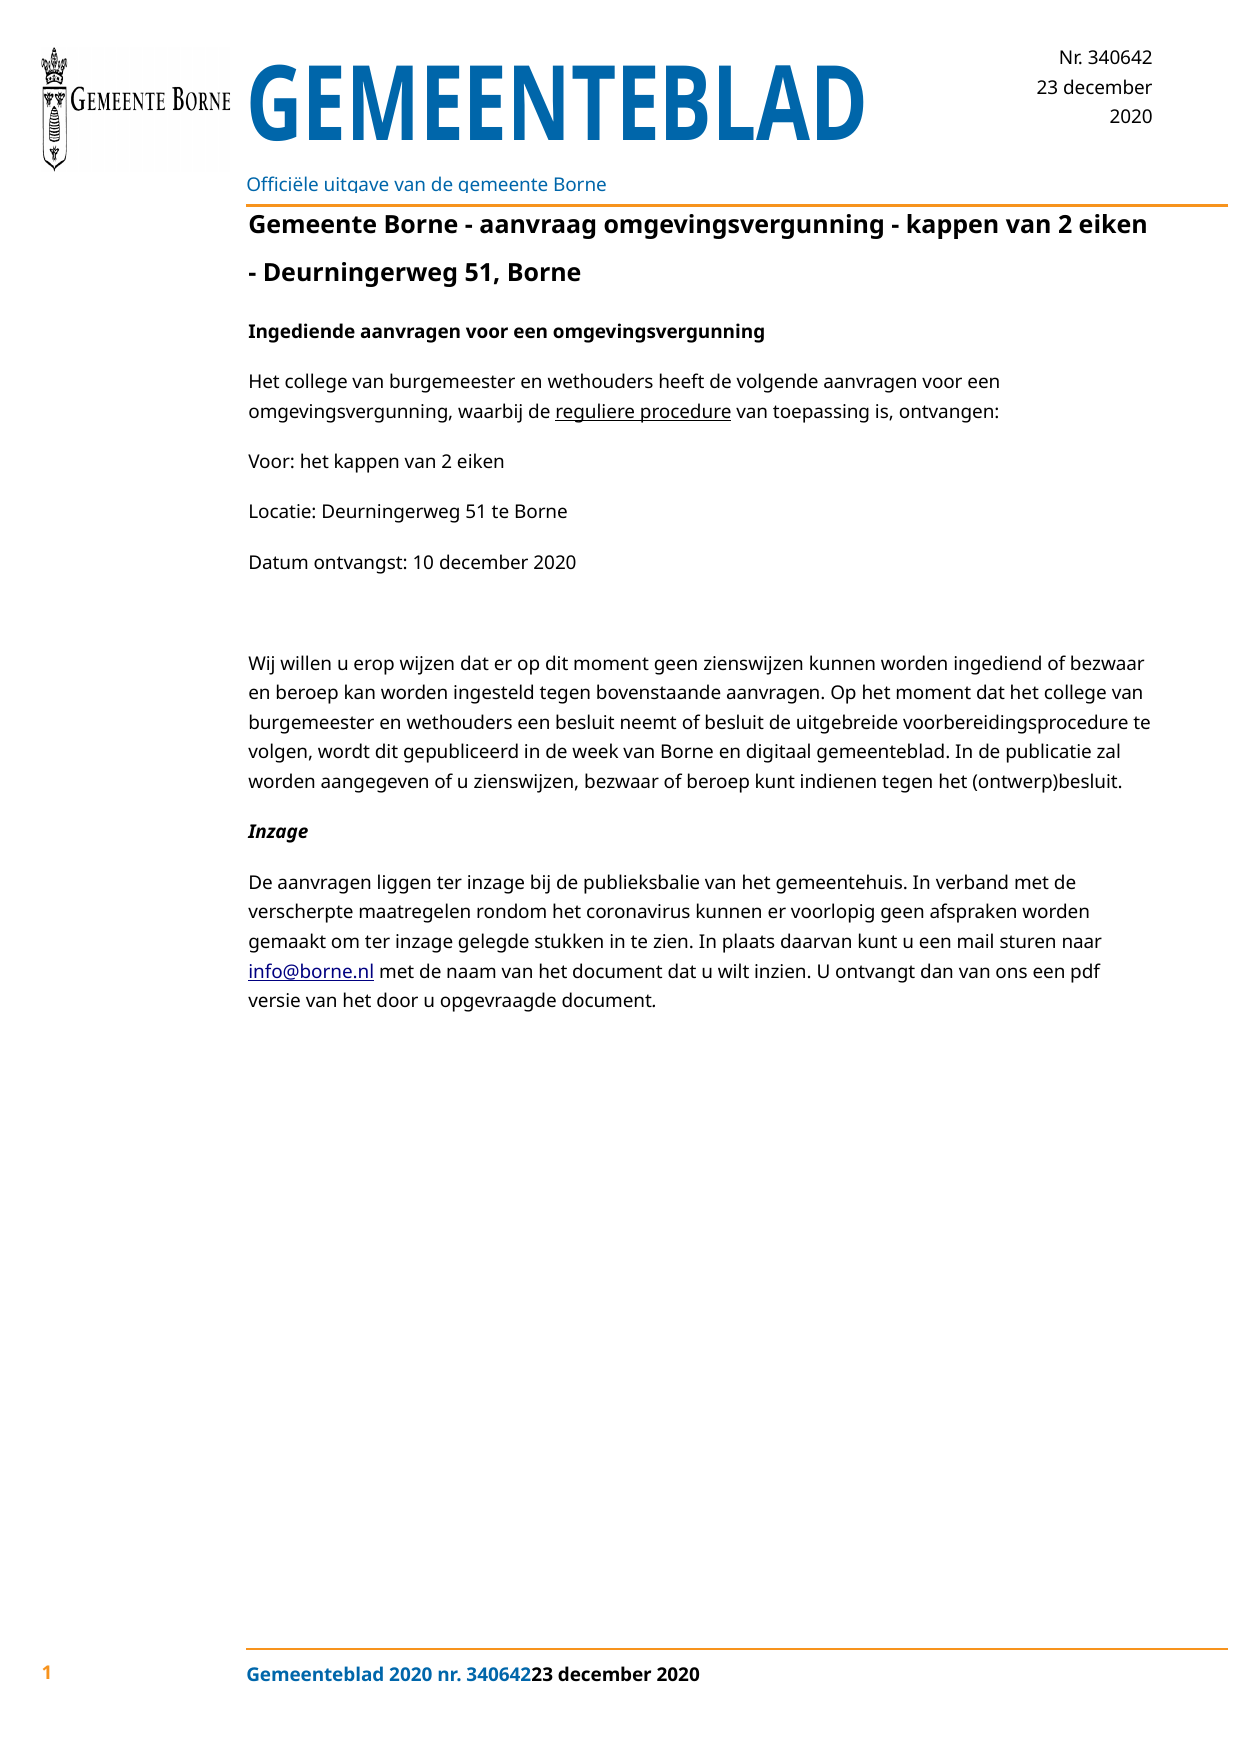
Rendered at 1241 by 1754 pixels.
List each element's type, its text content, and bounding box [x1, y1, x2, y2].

text Voor: het kappen van 2 eiken [248, 448, 1152, 474]
text De aanvragen liggen ter inzage bij de publieksbalie van het gemeentehuis. In verband met de verscherpte maatregelen rondom het coronavirus kunnen er voorlopig geen afspraken worden gemaakt om ter inzage gelegde stukken in te zien. In plaats daarvan kunt u een mail sturen naar info@borne.nl met de naam van het document dat u wilt inzien. U ontvangt dan van ons een pdf versie van het door u opgevraagde document. [248, 869, 1152, 1013]
text Ingediende aanvragen voor een omgevingsvergunning [248, 318, 1152, 344]
picture [41, 47, 231, 172]
text Wij willen u erop wijzen dat er op dit moment geen zienswijzen kunnen worden ingediend of bezwaar en beroep kan worden ingesteld tegen bovenstaande aanvragen. Op het moment dat het college van burgemeester en wethouders een besluit neemt of besluit de uitgebreide voorbereidingsprocedure te volgen, wordt dit gepubliceerd in de week van Borne en digitaal gemeenteblad. In de publicatie zal worden aangegeven of u zienswijzen, bezwaar of beroep kunt indienen tegen het (ontwerp)besluit. [248, 650, 1152, 794]
text Gemeente Borne - aanvraag omgevingsvergunning - kappen van 2 eiken - Deurningerweg 51, Borne [248, 207, 1152, 288]
text Locatie: Deurningerweg 51 te Borne [248, 499, 1152, 524]
text Het college van burgemeester en wethouders heeft de volgende aanvragen voor een omgevingsvergunning, waarbij de reguliere procedure van toepassing is, ontvangen: [248, 368, 1152, 424]
text Datum ontvangst: 10 december 2020 [248, 549, 1152, 575]
text Inzage [248, 819, 1152, 844]
